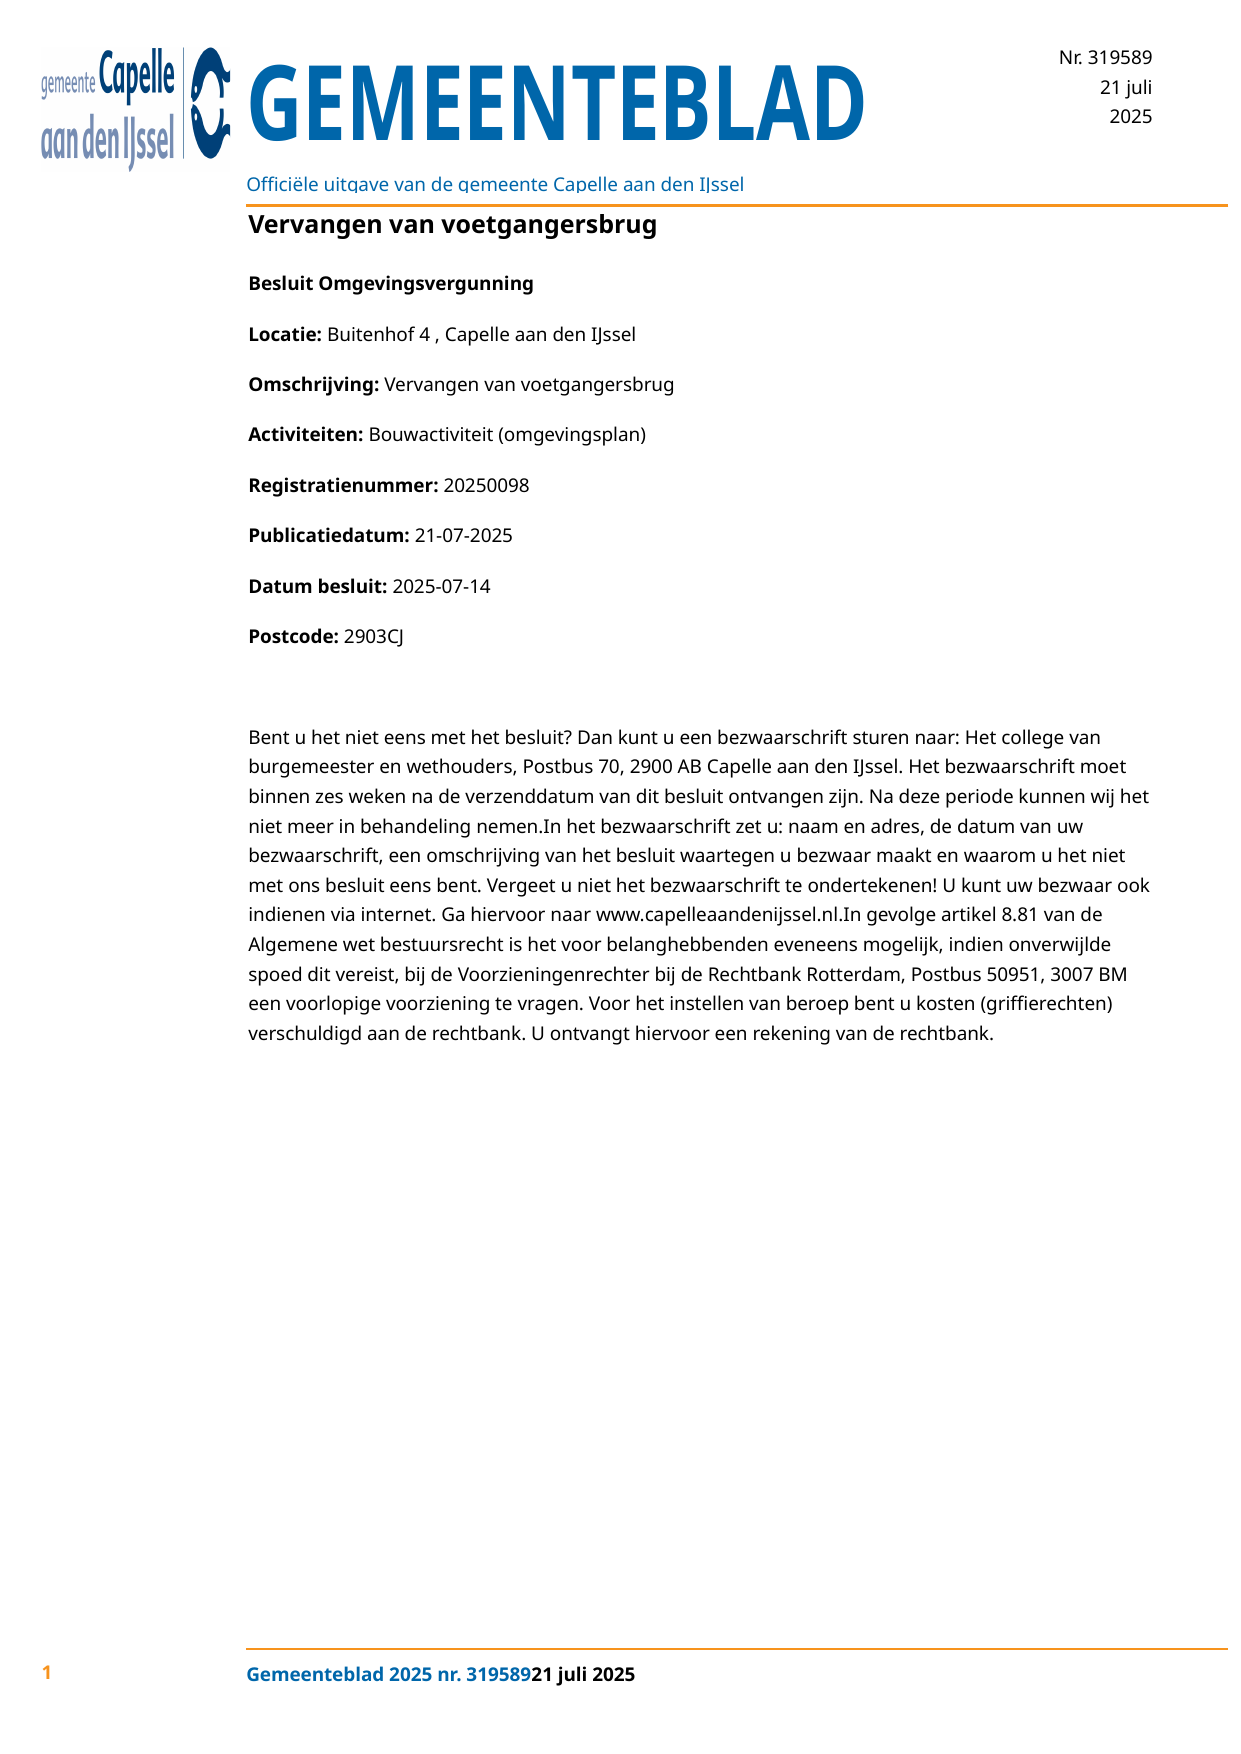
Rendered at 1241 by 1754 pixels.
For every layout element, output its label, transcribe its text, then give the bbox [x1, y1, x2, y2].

text Omschrijving: Vervangen van voetgangersbrug [248, 371, 1152, 397]
text Registratienummer: 20250098 [248, 472, 1152, 498]
picture [41, 47, 231, 172]
text Bent u het niet eens met het besluit? Dan kunt u een bezwaarschrift sturen naar: Het college van burgemeester en wethouders, Postbus 70, 2900 AB Capelle aan den IJssel. Het bezwaarschrift moet binnen zes weken na de verzenddatum van dit besluit ontvangen zijn. Na deze periode kunnen wij het niet meer in behandeling nemen.In het bezwaarschrift zet u: naam en adres, de datum van uw bezwaarschrift, een omschrijving van het besluit waartegen u bezwaar maakt en waarom u het niet met ons besluit eens bent. Vergeet u niet het bezwaarschrift te ondertekenen! U kunt uw bezwaar ook indienen via internet. Ga hiervoor naar www.capelleaandenijssel.nl.In gevolge artikel 8.81 van de Algemene wet bestuursrecht is het voor belanghebbenden eveneens mogelijk, indien onverwijlde spoed dit vereist, bij de Voorzieningenrechter bij de Rechtbank Rotterdam, Postbus 50951, 3007 BM een voorlopige voorziening te vragen. Voor het instellen van beroep bent u kosten (griffierechten) verschuldigd aan de rechtbank. U ontvangt hiervoor een rekening van de rechtbank. [248, 724, 1152, 1046]
text Postcode: 2903CJ [248, 623, 1152, 649]
text Locatie: Buitenhof 4 , Capelle aan den IJssel [248, 321, 1152, 346]
text Publicatiedatum: 21-07-2025 [248, 522, 1152, 548]
text Activiteiten: Bouwactiviteit (omgevingsplan) [248, 422, 1152, 447]
text Vervangen van voetgangersbrug [248, 207, 1152, 241]
text Besluit Omgevingsvergunning [248, 270, 1152, 296]
text Datum besluit: 2025-07-14 [248, 573, 1152, 598]
